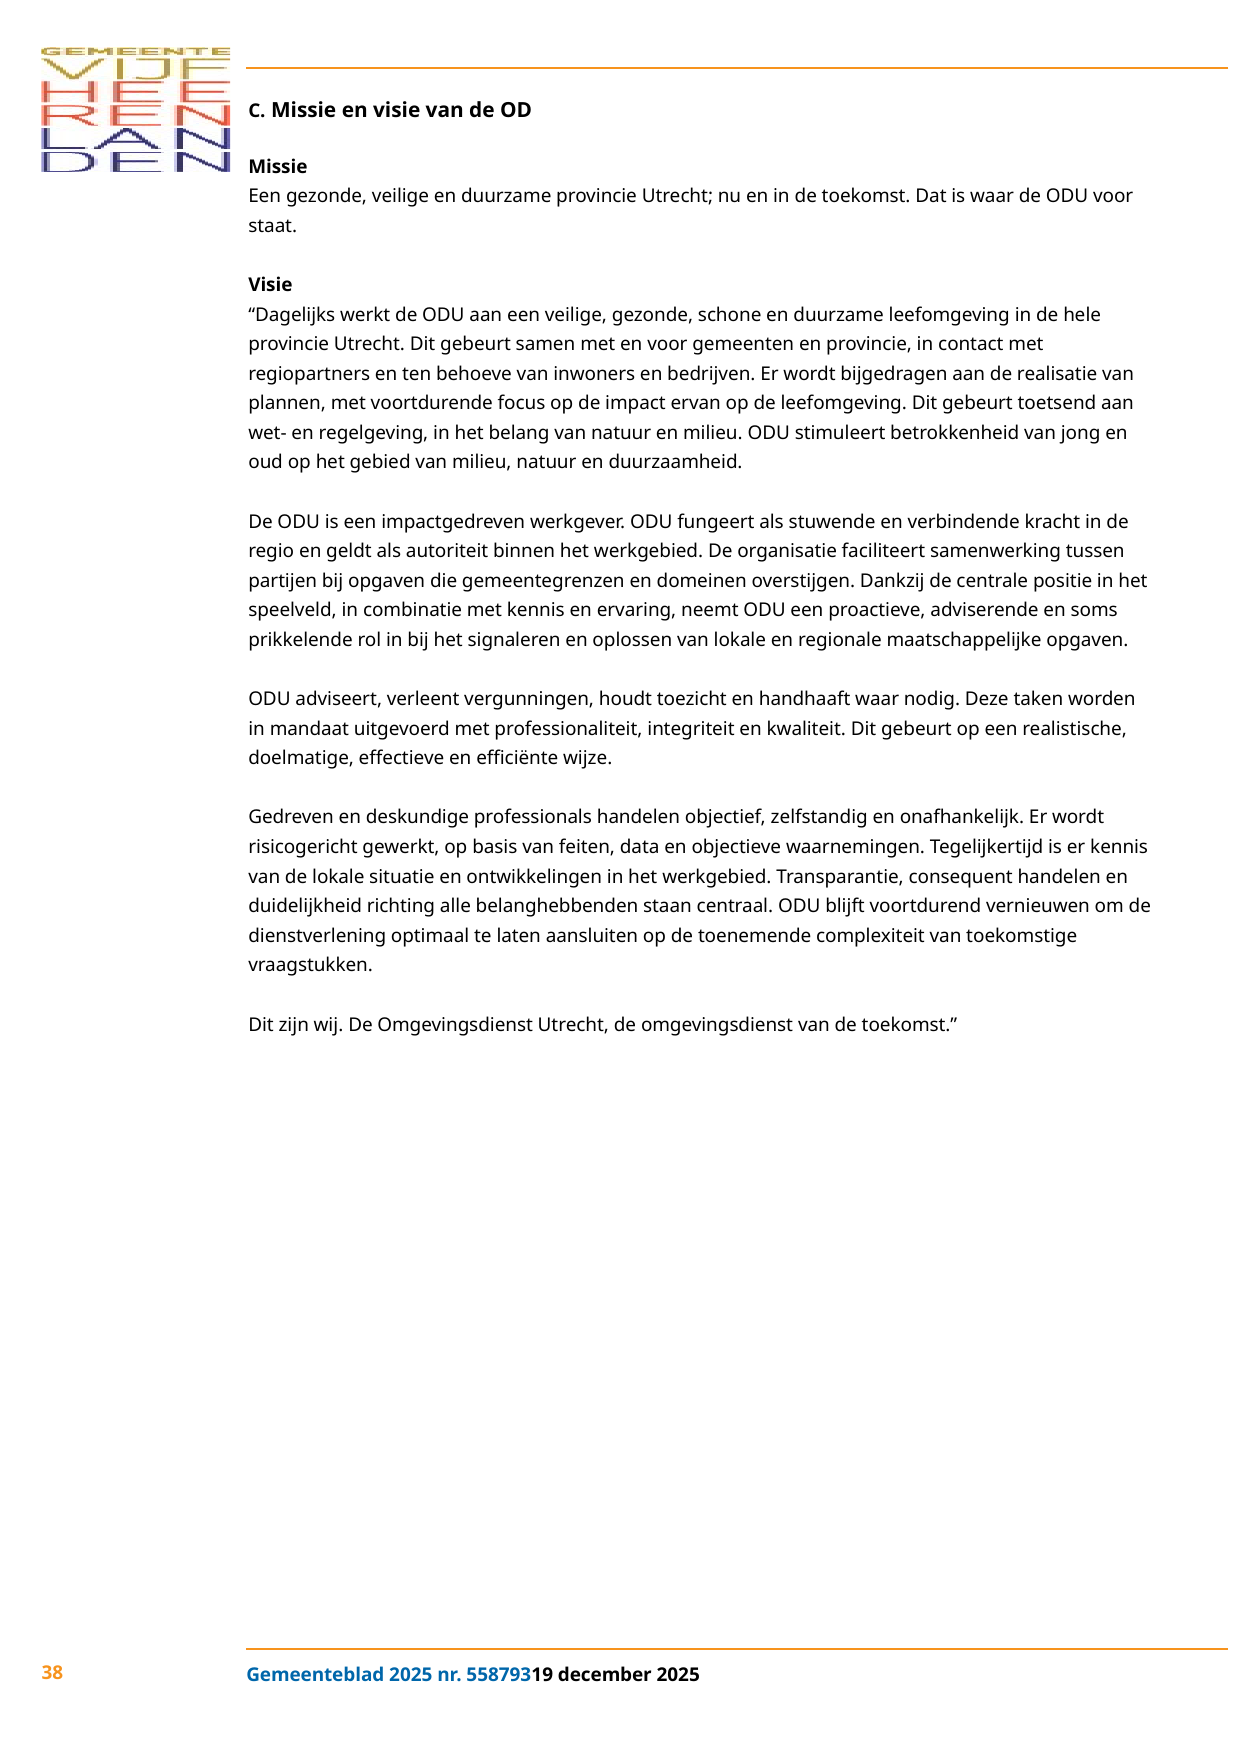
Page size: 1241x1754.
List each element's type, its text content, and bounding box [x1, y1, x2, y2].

text Een gezonde, veilige en duurzame provincie Utrecht; nu en in de toekomst. Dat is waar de ODU voor staat. [248, 182, 1152, 238]
text Visie [248, 271, 1152, 297]
text C. Missie en visie van de OD [248, 95, 1152, 123]
text “Dagelijks werkt de ODU aan een veilige, gezonde, schone en duurzame leefomgeving in de hele provincie Utrecht. Dit gebeurt samen met en voor gemeenten en provincie, in contact met regiopartners en ten behoeve van inwoners en bedrijven. Er wordt bijgedragen aan de realisatie van plannen, met voortdurende focus op de impact ervan op de leefomgeving. Dit gebeurt toetsend aan wet- en regelgeving, in het belang van natuur en milieu. ODU stimuleert betrokkenheid van jong en oud op het gebied van milieu, natuur en duurzaamheid. [248, 301, 1152, 474]
text ODU adviseert, verleent vergunningen, houdt toezicht en handhaaft waar nodig. Deze taken worden in mandaat uitgevoerd met professionaliteit, integriteit en kwaliteit. Dit gebeurt op een realistische, doelmatige, effectieve en efficiënte wijze. [248, 685, 1152, 770]
text Dit zijn wij. De Omgevingsdienst Utrecht, de omgevingsdienst van de toekomst.” [248, 1011, 1152, 1037]
text De ODU is een impactgedreven werkgever. ODU fungeert als stuwende en verbindende kracht in de regio en geldt als autoriteit binnen het werkgebied. De organisatie faciliteert samenwerking tussen partijen bij opgaven die gemeentegrenzen en domeinen overstijgen. Dankzij de centrale positie in het speelveld, in combinatie met kennis en ervaring, neemt ODU een proactieve, adviserende en soms prikkelende rol in bij het signaleren en oplossen van lokale en regionale maatschappelijke opgaven. [248, 508, 1152, 652]
text Gedreven en deskundige professionals handelen objectief, zelfstandig en onafhankelijk. Er wordt risicogericht gewerkt, op basis van feiten, data en objectieve waarnemingen. Tegelijkertijd is er kennis van de lokale situatie en ontwikkelingen in het werkgebied. Transparantie, consequent handelen en duidelijkheid richting alle belanghebbenden staan centraal. ODU blijft voortdurend vernieuwen om de dienstverlening optimaal te laten aansluiten op de toenemende complexiteit van toekomstige vraagstukken. [248, 804, 1152, 977]
picture [41, 47, 231, 172]
text Missie [248, 153, 1152, 179]
